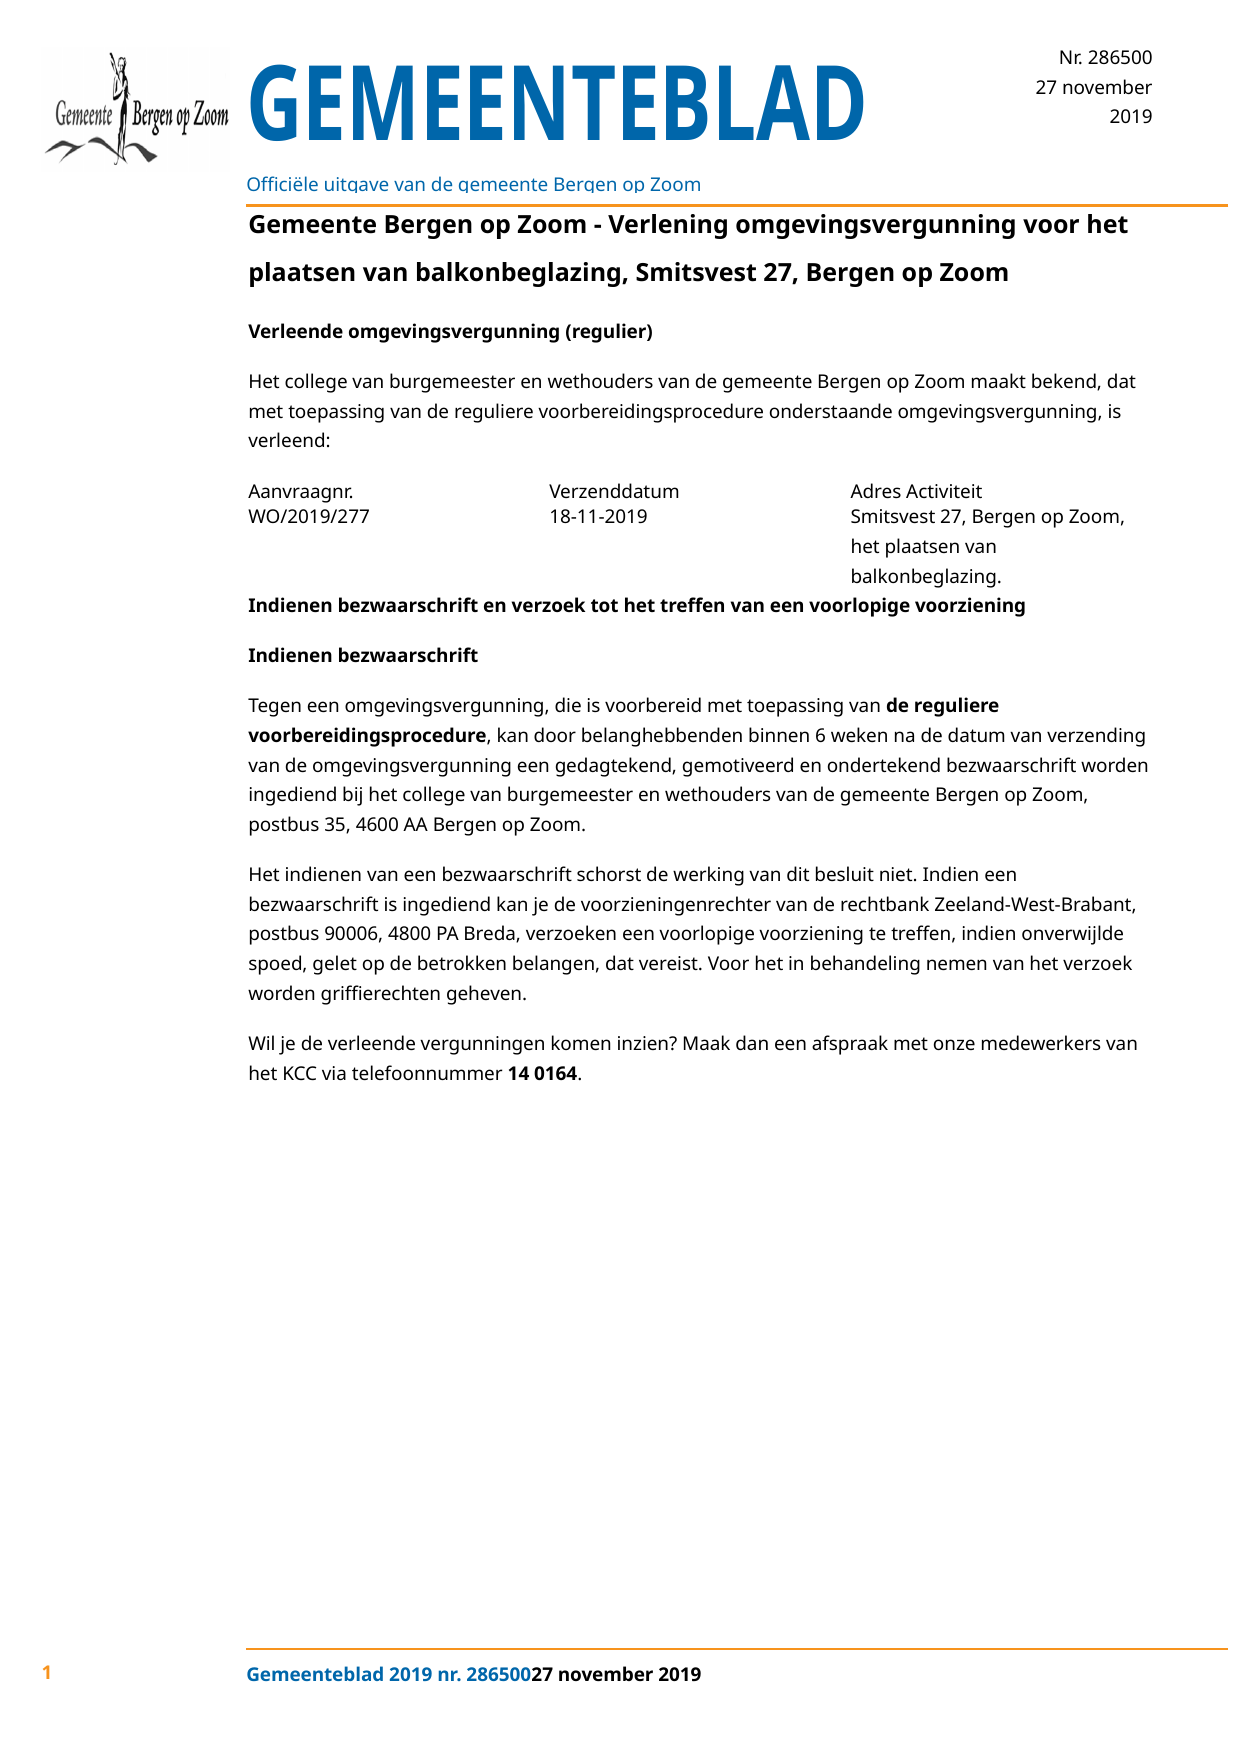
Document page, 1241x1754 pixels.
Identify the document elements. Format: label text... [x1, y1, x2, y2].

table_cell Smitsvest 27, Bergen op Zoom, het plaatsen van balkonbeglazing. [850, 504, 1152, 589]
text Het indienen van een bezwaarschrift schorst de werking van dit besluit niet. Indien een bezwaarschrift is ingediend kan je de voorzieningenrechter van de rechtbank Zeeland-West-Brabant, postbus 90006, 4800 PA Breda, verzoeken een voorlopige voorziening te treffen, indien onverwijlde spoed, gelet op de betrokken belangen, dat vereist. Voor het in behandeling nemen van het verzoek worden griffierechten geheven. [248, 861, 1152, 1006]
text Indienen bezwaarschrift [248, 642, 1152, 668]
picture [41, 47, 231, 172]
table_header Verzenddatum [549, 478, 850, 504]
table_header Adres Activiteit [850, 478, 1152, 504]
text Wil je de verleende vergunningen komen inzien? Maak dan een afspraak met onze medewerkers van het KCC via telefoonnummer 14 0164. [248, 1030, 1152, 1086]
text Gemeente Bergen op Zoom - Verlening omgevingsvergunning voor het plaatsen van balkonbeglazing, Smitsvest 27, Bergen op Zoom [248, 207, 1152, 288]
text Verleende omgevingsvergunning (regulier) [248, 318, 1152, 344]
table_header Aanvraagnr. [248, 478, 549, 504]
table_cell 18-11-2019 [549, 504, 850, 589]
text Indienen bezwaarschrift en verzoek tot het treffen van een voorlopige voorziening [248, 592, 1152, 618]
text Tegen een omgevingsvergunning, die is voorbereid met toepassing van de reguliere voorbereidingsprocedure, kan door belanghebbenden binnen 6 weken na de datum van verzending van de omgevingsvergunning een gedagtekend, gemotiveerd en ondertekend bezwaarschrift worden ingediend bij het college van burgemeester en wethouders van de gemeente Bergen op Zoom, postbus 35, 4600 AA Bergen op Zoom. [248, 693, 1152, 837]
table_cell WO/2019/277 [248, 504, 549, 589]
text Het college van burgemeester en wethouders van de gemeente Bergen op Zoom maakt bekend, dat met toepassing van de reguliere voorbereidingsprocedure onderstaande omgevingsvergunning, is verleend: [248, 368, 1152, 453]
